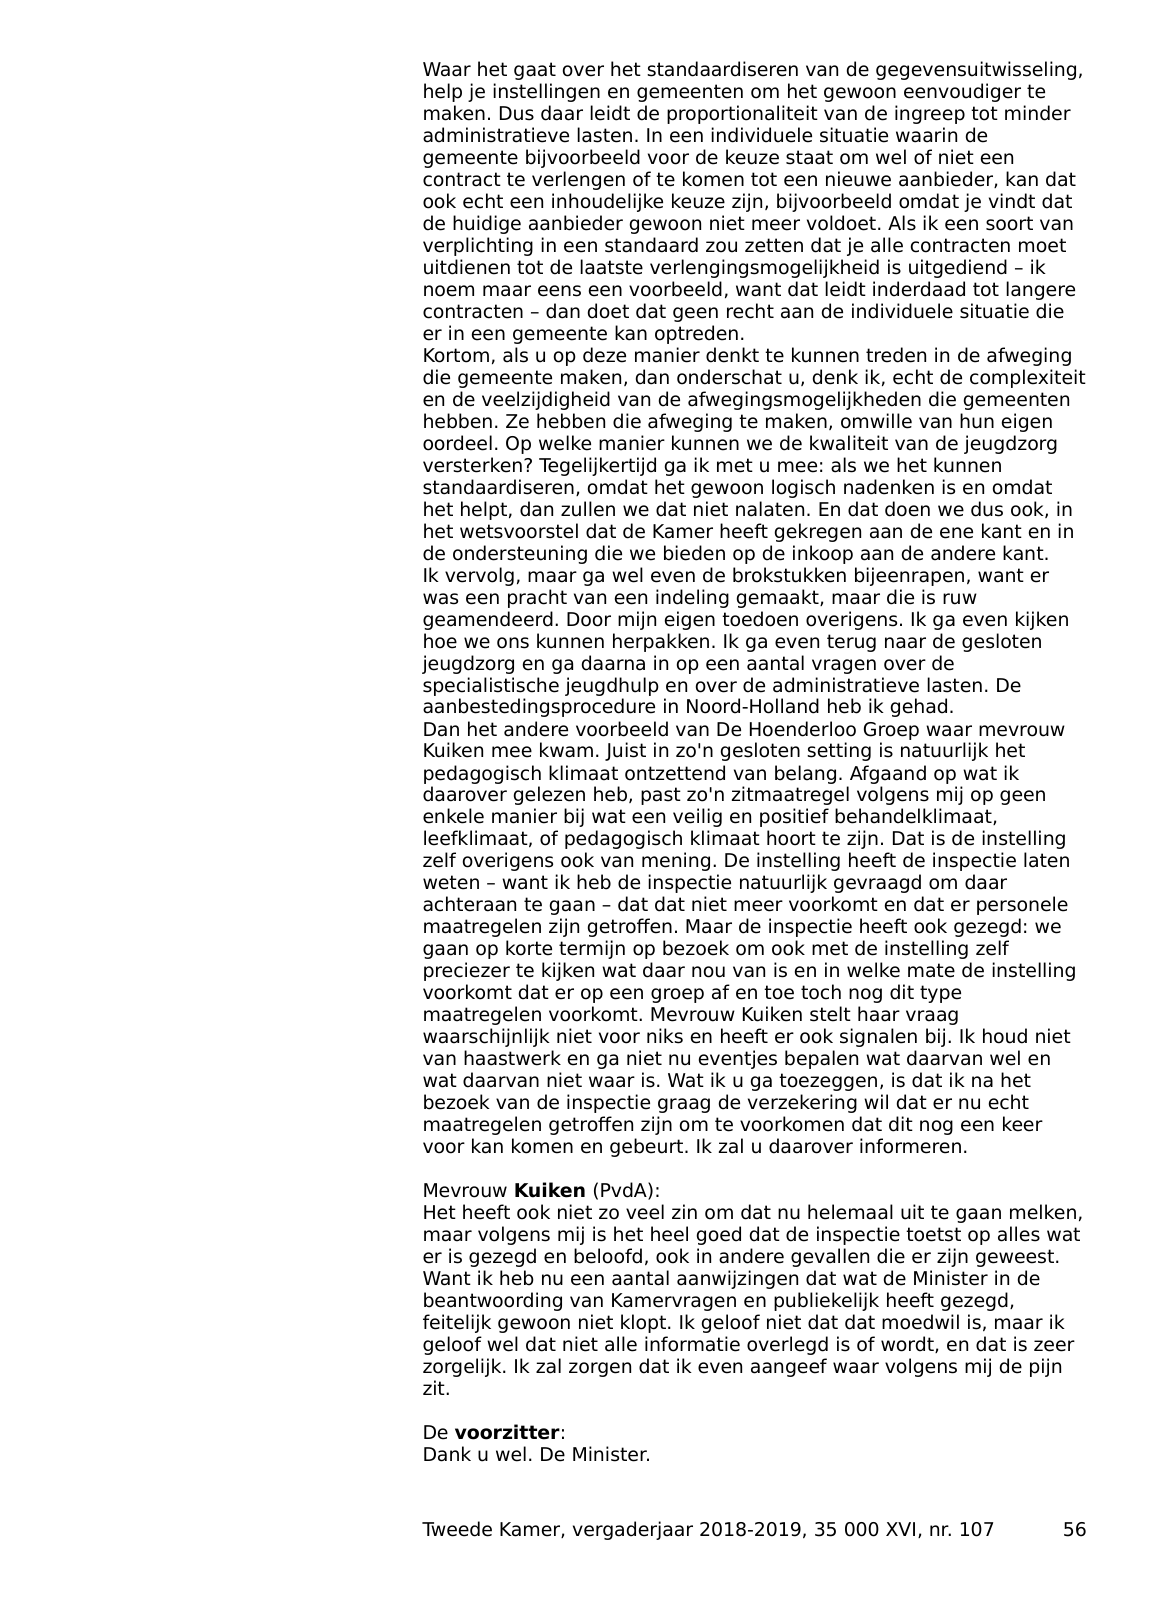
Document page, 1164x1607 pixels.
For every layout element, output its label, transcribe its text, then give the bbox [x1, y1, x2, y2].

text Mevrouw Kuiken (PvdA): [422, 1180, 1087, 1202]
text Dank u wel. De Minister. [422, 1444, 1087, 1466]
text Het heeft ook niet zo veel zin om dat nu helemaal uit te gaan melken, maar volgens mij is het heel goed dat de inspectie toetst op alles wat er is gezegd en beloofd, ook in andere gevallen die er zijn geweest. Want ik heb nu een aantal aanwijzingen dat wat de Minister in de beantwoording van Kamervragen en publiekelijk heeft gezegd, feitelijk gewoon niet klopt. Ik geloof niet dat dat moedwil is, maar ik geloof wel dat niet alle informatie overlegd is of wordt, en dat is zeer zorgelijk. Ik zal zorgen dat ik even aangeef waar volgens mij de pijn zit. [422, 1202, 1087, 1400]
text Dan het andere voorbeeld van De Hoenderloo Groep waar mevrouw Kuiken mee kwam. Juist in zo'n gesloten setting is natuurlijk het pedagogisch klimaat ontzettend van belang. Afgaand op wat ik daarover gelezen heb, past zo'n zitmaatregel volgens mij op geen enkele manier bij wat een veilig en positief behandelklimaat, leefklimaat, of pedagogisch klimaat hoort te zijn. Dat is de instelling zelf overigens ook van mening. De instelling heeft de inspectie laten weten – want ik heb de inspectie natuurlijk gevraagd om daar achteraan te gaan – dat dat niet meer voorkomt en dat er personele maatregelen zijn getroffen. Maar de inspectie heeft ook gezegd: we gaan op korte termijn op bezoek om ook met de instelling zelf preciezer te kijken wat daar nou van is en in welke mate de instelling voorkomt dat er op een groep af en toe toch nog dit type maatregelen voorkomt. Mevrouw Kuiken stelt haar vraag waarschijnlijk niet voor niks en heeft er ook signalen bij. Ik houd niet van haastwerk en ga niet nu eventjes bepalen wat daarvan wel en wat daarvan niet waar is. Wat ik u ga toezeggen, is dat ik na het bezoek van de inspectie graag de verzekering wil dat er nu echt maatregelen getroffen zijn om te voorkomen dat dit nog een keer voor kan komen en gebeurt. Ik zal u daarover informeren. [422, 718, 1087, 1158]
text Ik vervolg, maar ga wel even de brokstukken bijeenrapen, want er was een pracht van een indeling gemaakt, maar die is ruw geamendeerd. Door mijn eigen toedoen overigens. Ik ga even kijken hoe we ons kunnen herpakken. Ik ga even terug naar de gesloten jeugdzorg en ga daarna in op een aantal vragen over de specialistische jeugdhulp en over de administratieve lasten. De aanbestedingsprocedure in Noord-Holland heb ik gehad. [422, 564, 1087, 718]
text Kortom, als u op deze manier denkt te kunnen treden in de afweging die gemeente maken, dan onderschat u, denk ik, echt de complexiteit en de veelzijdigheid van de afwegingsmogelijkheden die gemeenten hebben. Ze hebben die afweging te maken, omwille van hun eigen oordeel. Op welke manier kunnen we de kwaliteit van de jeugdzorg versterken? Tegelijkertijd ga ik met u mee: als we het kunnen standaardiseren, omdat het gewoon logisch nadenken is en omdat het helpt, dan zullen we dat niet nalaten. En dat doen we dus ook, in het wetsvoorstel dat de Kamer heeft gekregen aan de ene kant en in de ondersteuning die we bieden op de inkoop aan de andere kant. [422, 345, 1087, 564]
text De voorzitter: [422, 1422, 1087, 1444]
text Waar het gaat over het standaardiseren van de gegevensuitwisseling, help je instellingen en gemeenten om het gewoon eenvoudiger te maken. Dus daar leidt de proportionaliteit van de ingreep tot minder administratieve lasten. In een individuele situatie waarin de gemeente bijvoorbeeld voor de keuze staat om wel of niet een contract te verlengen of te komen tot een nieuwe aanbieder, kan dat ook echt een inhoudelijke keuze zijn, bijvoorbeeld omdat je vindt dat de huidige aanbieder gewoon niet meer voldoet. Als ik een soort van verplichting in een standaard zou zetten dat je alle contracten moet uitdienen tot de laatste verlengingsmogelijkheid is uitgediend – ik noem maar eens een voorbeeld, want dat leidt inderdaad tot langere contracten – dan doet dat geen recht aan de individuele situatie die er in een gemeente kan optreden. [422, 59, 1087, 345]
